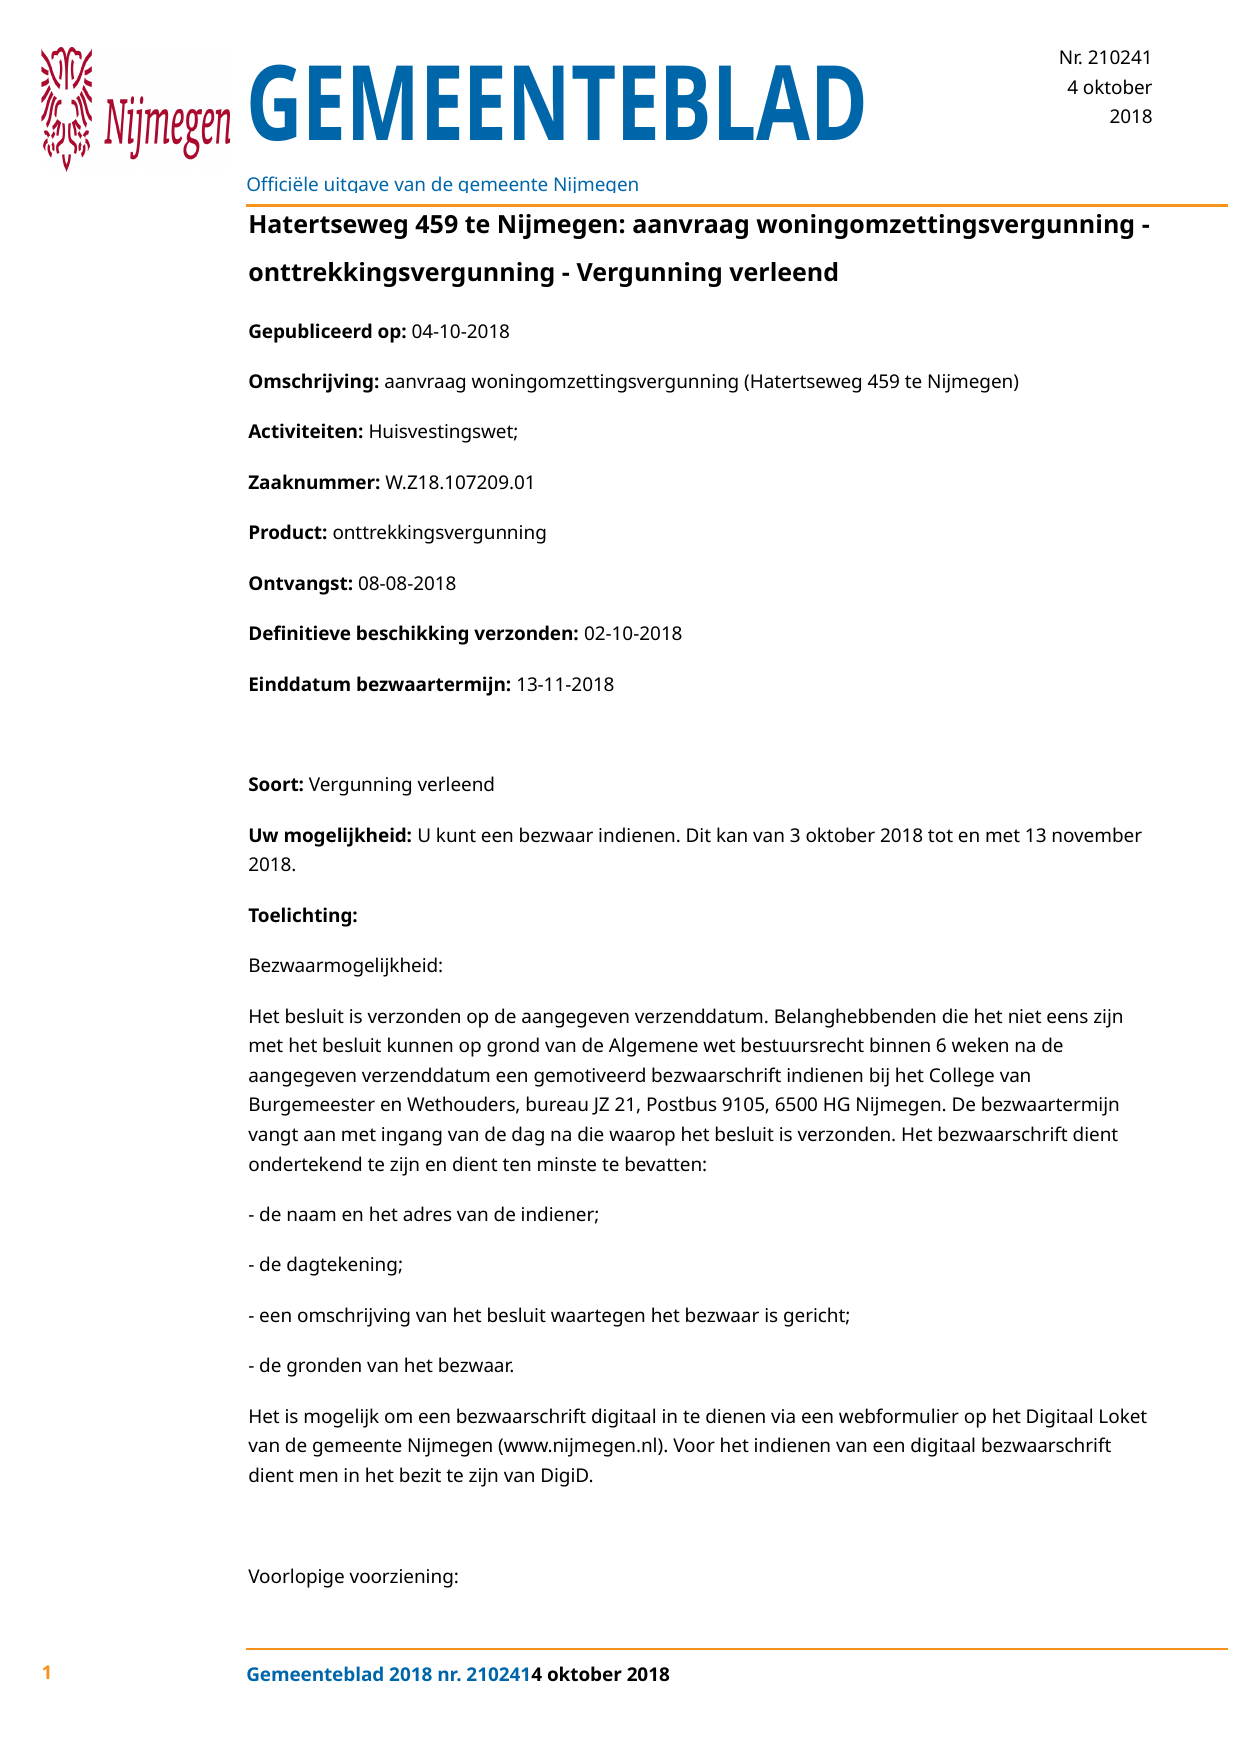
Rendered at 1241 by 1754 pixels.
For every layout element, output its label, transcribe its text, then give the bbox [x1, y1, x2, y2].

text Toelichting: [248, 902, 1152, 928]
text Het is mogelijk om een bezwaarschrift digitaal in te dienen via een webformulier op het Digitaal Loket van de gemeente Nijmegen (www.nijmegen.nl). Voor het indienen van een digitaal bezwaarschrift dient men in het bezit te zijn van DigiD. [248, 1403, 1152, 1488]
text - de dagtekening; [248, 1252, 1152, 1277]
text Ontvangst: 08-08-2018 [248, 570, 1152, 596]
text Soort: Vergunning verleend [248, 772, 1152, 797]
text Het besluit is verzonden op de aangegeven verzenddatum. Belanghebbenden die het niet eens zijn met het besluit kunnen op grond van de Algemene wet bestuursrecht binnen 6 weken na de aangegeven verzenddatum een gemotiveerd bezwaarschrift indienen bij het College van Burgemeester en Wethouders, bureau JZ 21, Postbus 9105, 6500 HG Nijmegen. De bezwaartermijn vangt aan met ingang van de dag na die waarop het besluit is verzonden. Het bezwaarschrift dient ondertekend te zijn en dient ten minste te bevatten: [248, 1003, 1152, 1177]
picture [41, 47, 231, 172]
text Definitieve beschikking verzonden: 02-10-2018 [248, 620, 1152, 646]
text Gepubliceerd op: 04-10-2018 [248, 318, 1152, 344]
text Omschrijving: aanvraag woningomzettingsvergunning (Hatertseweg 459 te Nijmegen) [248, 368, 1152, 394]
text Bezwaarmogelijkheid: [248, 952, 1152, 978]
text Zaaknummer: W.Z18.107209.01 [248, 469, 1152, 495]
text Product: onttrekkingsvergunning [248, 519, 1152, 545]
text Einddatum bezwaartermijn: 13-11-2018 [248, 671, 1152, 697]
text Activiteiten: Huisvestingswet; [248, 419, 1152, 444]
text - een omschrijving van het besluit waartegen het bezwaar is gericht; [248, 1302, 1152, 1328]
text Voorlopige voorziening: [248, 1563, 1152, 1589]
text - de naam en het adres van de indiener; [248, 1201, 1152, 1227]
text - de gronden van het bezwaar. [248, 1352, 1152, 1378]
text Uw mogelijkheid: U kunt een bezwaar indienen. Dit kan van 3 oktober 2018 tot en met 13 november 2018. [248, 822, 1152, 877]
text Hatertseweg 459 te Nijmegen: aanvraag woningomzettingsvergunning - onttrekkingsvergunning - Vergunning verleend [248, 207, 1152, 288]
